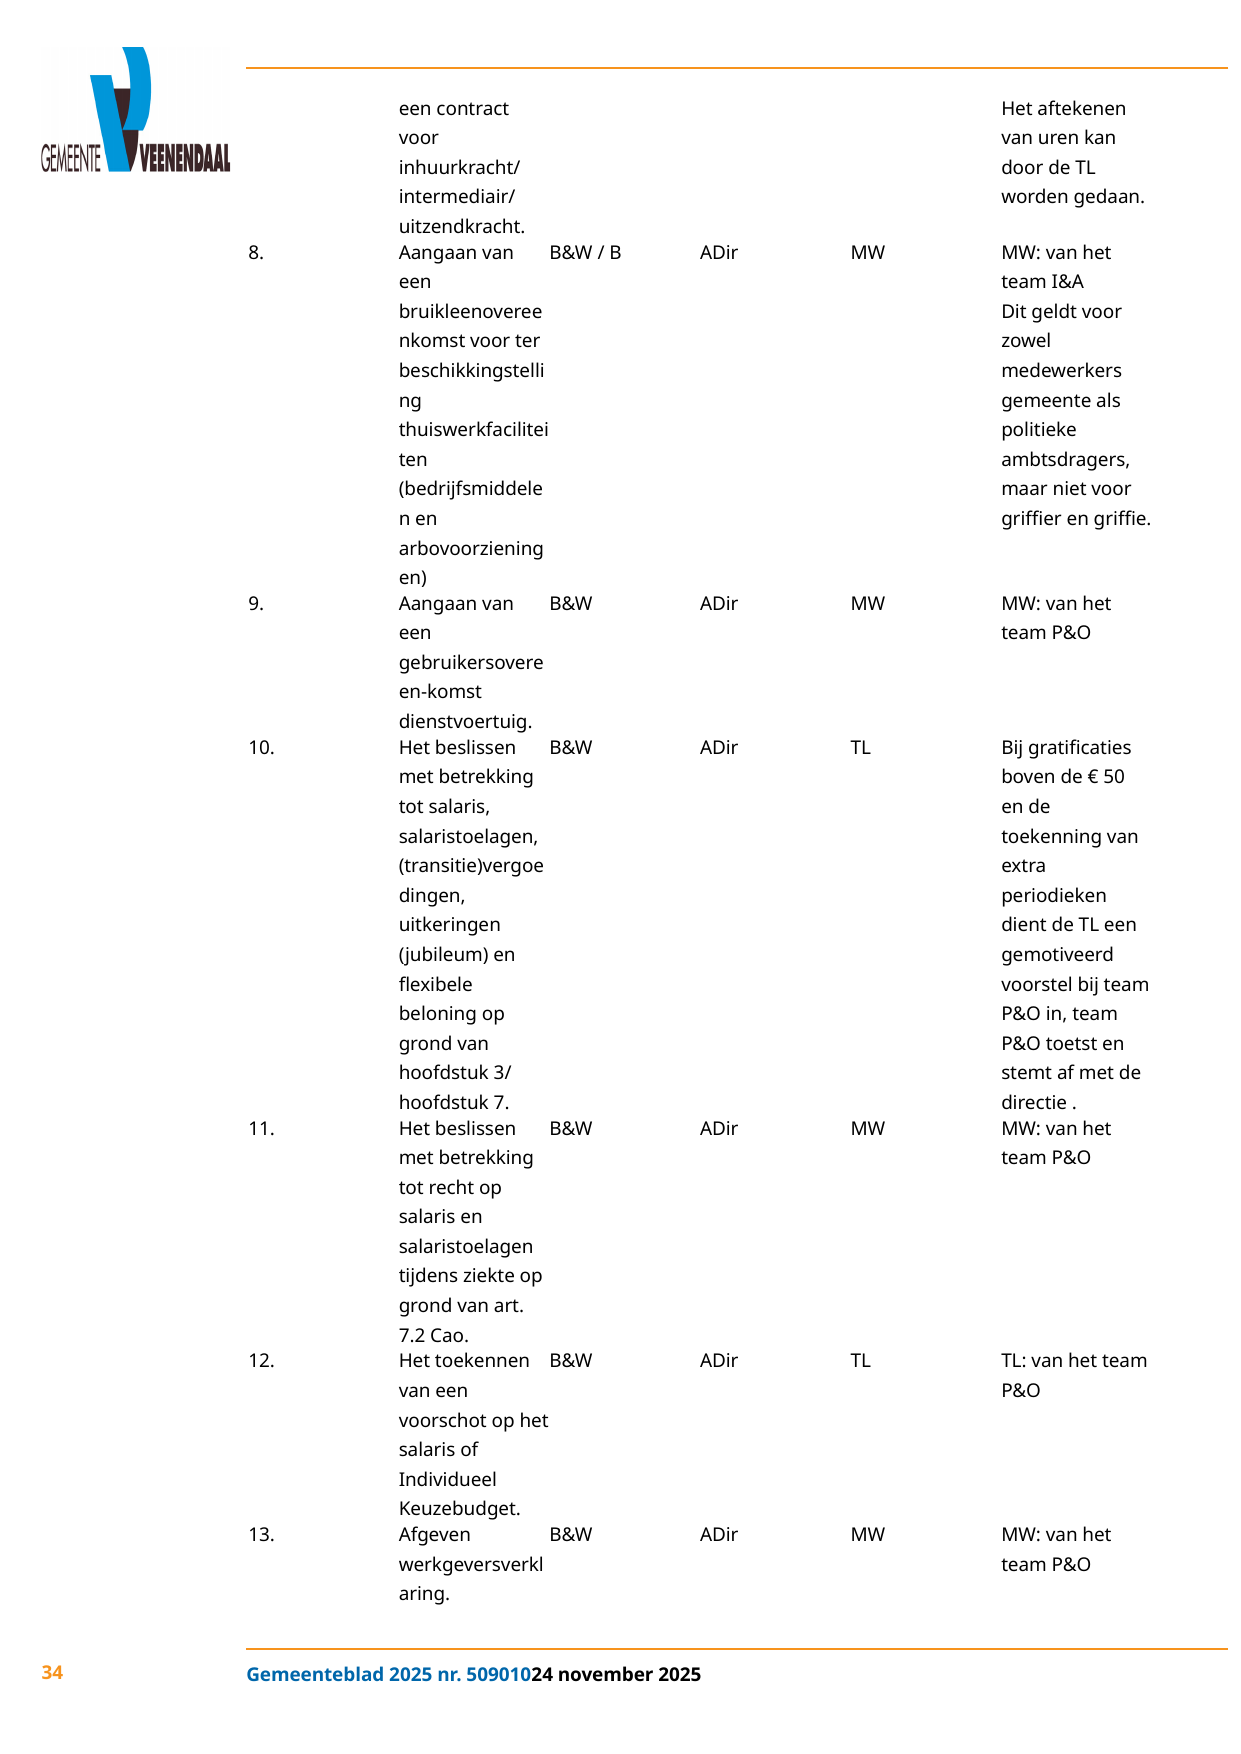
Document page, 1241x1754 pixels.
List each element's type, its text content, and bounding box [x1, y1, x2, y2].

table_cell [248, 1115, 398, 1348]
table_cell ADir [700, 1348, 850, 1521]
table_cell [248, 590, 398, 734]
table_cell een contract voor inhuurkracht/ intermediair/ uitzendkracht. [399, 95, 549, 239]
table_cell Afgeven werkgeversverklaring. [399, 1521, 549, 1606]
table_cell MW [850, 1115, 1001, 1348]
picture [123, 47, 231, 172]
table_cell [248, 1521, 398, 1606]
table_cell ADir [700, 239, 850, 590]
table_cell TL: van het team P&O [1001, 1348, 1152, 1521]
table_cell [248, 239, 398, 590]
table_cell MW [850, 590, 1001, 734]
table_cell B&W / B [549, 239, 700, 590]
table_cell MW [850, 1521, 1001, 1606]
table_cell Het beslissen met betrekking tot salaris, salaristoelagen, (transitie)vergoedingen, uitkeringen (jubileum) en flexibele beloning op grond van hoofdstuk 3/ hoofdstuk 7. [399, 734, 549, 1115]
table_cell MW: van het team I&A Dit geldt voor zowel medewerkers gemeente als politieke ambtsdragers, maar niet voor griffier en griffie. [1001, 239, 1152, 590]
table_cell ADir [700, 734, 850, 1115]
table_cell MW: van het team P&O [1001, 590, 1152, 734]
table_cell B&W [549, 1521, 700, 1606]
table_cell Bij gratificaties boven de € 50 en de toekenning van extra periodieken dient de TL een gemotiveerd voorstel bij team P&O in, team P&O toetst en stemt af met de directie . [1001, 734, 1152, 1115]
table_cell ADir [700, 1521, 850, 1606]
table_cell ADir [700, 1115, 850, 1348]
table_cell [549, 95, 700, 239]
table_cell Aangaan van een bruikleenovereenkomst voor ter beschikkingstelling thuiswerkfaciliteiten (bedrijfsmiddelen en arbovoorzieningen) [399, 239, 549, 590]
table_cell B&W [549, 590, 700, 734]
table_cell TL [850, 1348, 1001, 1521]
table_cell Het aftekenen van uren kan door de TL worden gedaan. [1001, 95, 1152, 239]
table_cell Aangaan van een gebruikersovereen-komst dienstvoertuig. [399, 590, 549, 734]
table_cell [700, 95, 850, 239]
table_cell [850, 95, 1001, 239]
table_cell B&W [549, 1115, 700, 1348]
table_cell B&W [549, 1348, 700, 1521]
table_cell TL [850, 734, 1001, 1115]
table_cell B&W [549, 734, 700, 1115]
table_cell MW: van het team P&O [1001, 1521, 1152, 1606]
table_cell Het beslissen met betrekking tot recht op salaris en salaristoelagen tijdens ziekte op grond van art. 7.2 Cao. [399, 1115, 549, 1348]
table_cell Het toekennen van een voorschot op het salaris of Individueel Keuzebudget. [399, 1348, 549, 1521]
table_cell [248, 734, 398, 1115]
table_cell MW: van het team P&O [1001, 1115, 1152, 1348]
table_cell [248, 1348, 398, 1521]
table_cell ADir [700, 590, 850, 734]
table_cell [248, 95, 398, 239]
picture [41, 47, 130, 172]
table_cell MW [850, 239, 1001, 590]
